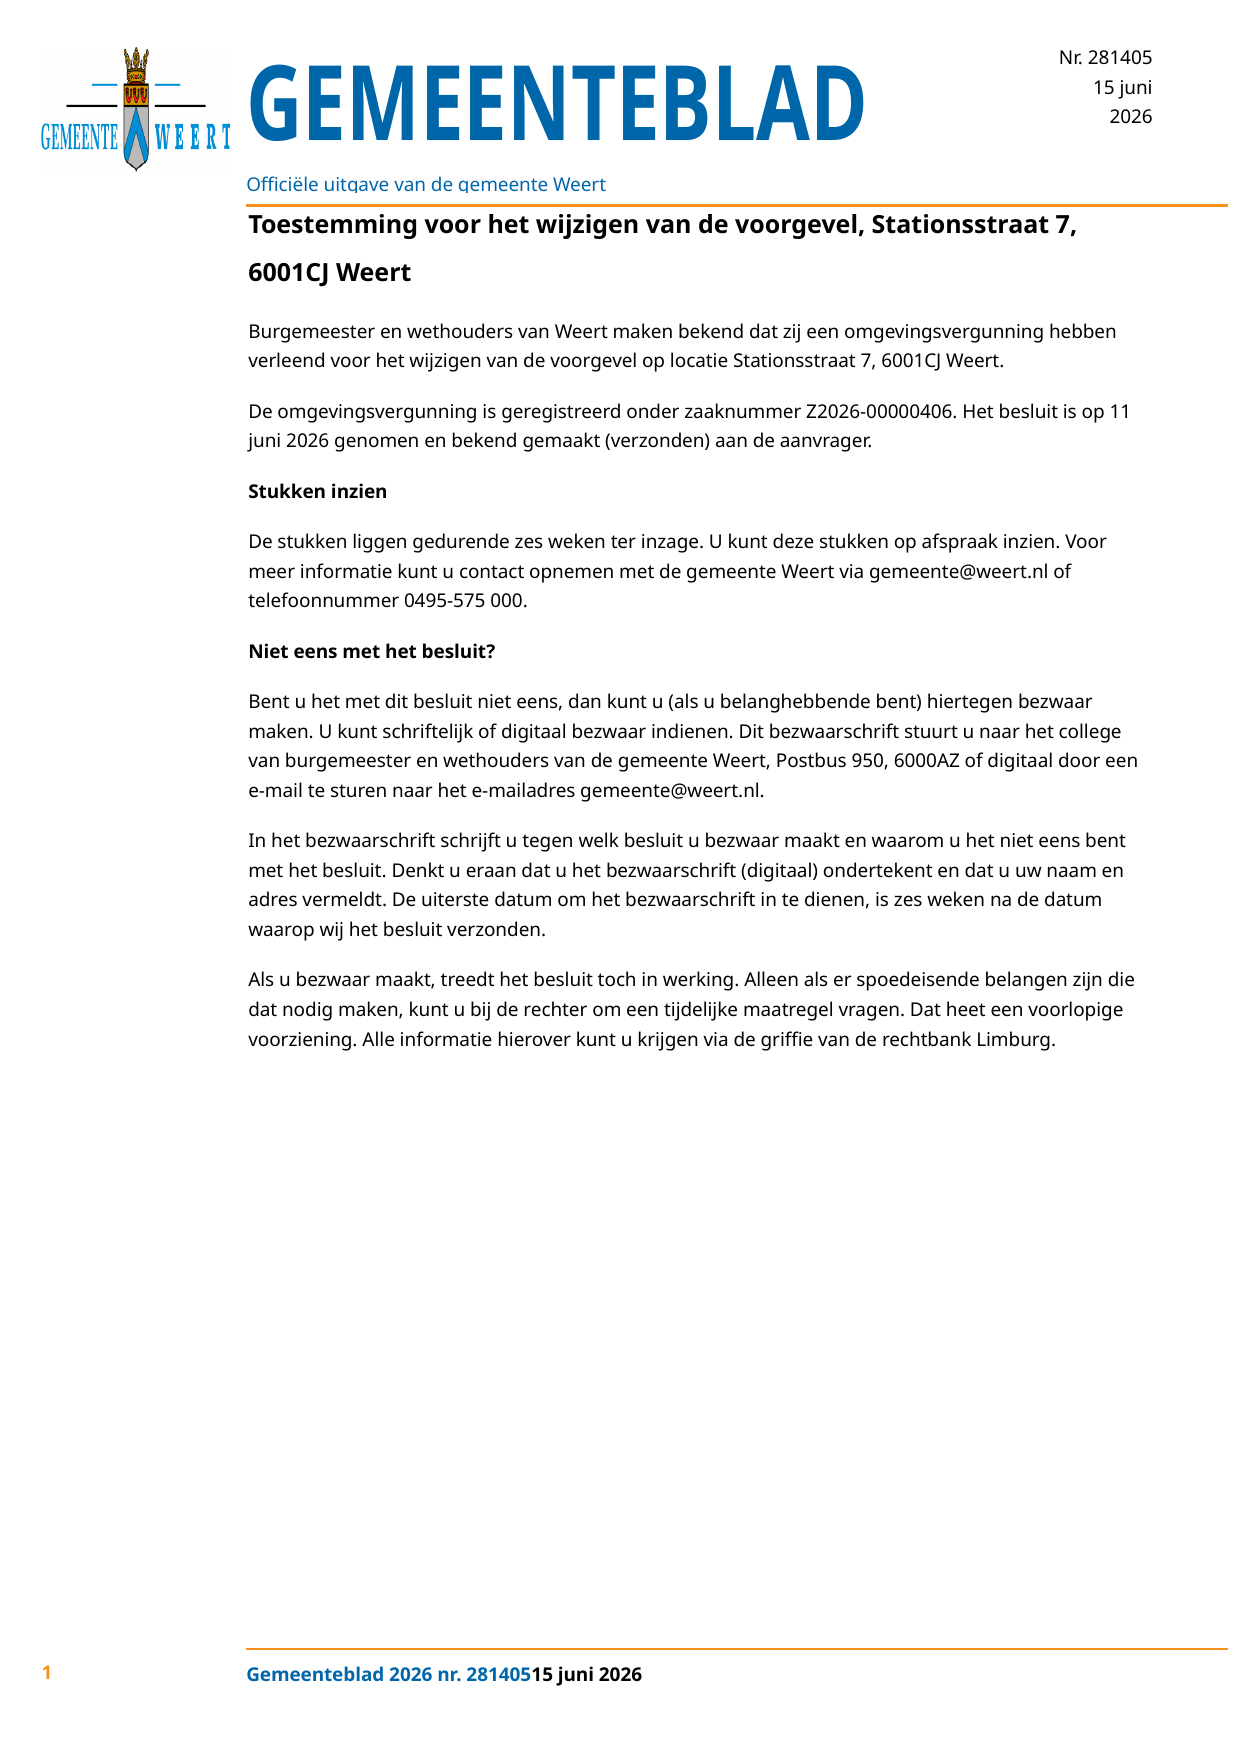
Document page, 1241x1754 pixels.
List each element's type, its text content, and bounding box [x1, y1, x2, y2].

picture [41, 47, 231, 172]
text Stukken inzien [248, 478, 1152, 504]
text Bent u het met dit besluit niet eens, dan kunt u (als u belanghebbende bent) hiertegen bezwaar maken. U kunt schriftelijk of digitaal bezwaar indienen. Dit bezwaarschrift stuurt u naar het college van burgemeester en wethouders van de gemeente Weert, Postbus 950, 6000AZ of digitaal door een e-mail te sturen naar het e-mailadres gemeente@weert.nl. [248, 688, 1152, 803]
text De stukken liggen gedurende zes weken ter inzage. U kunt deze stukken op afspraak inzien. Voor meer informatie kunt u contact opnemen met de gemeente Weert via gemeente@weert.nl of telefoonnummer 0495-575 000. [248, 528, 1152, 613]
text De omgevingsvergunning is geregistreerd onder zaaknummer Z2026-00000406. Het besluit is op 11 juni 2026 genomen en bekend gemaakt (verzonden) aan de aanvrager. [248, 398, 1152, 453]
text Burgemeester en wethouders van Weert maken bekend dat zij een omgevingsvergunning hebben verleend voor het wijzigen van de voorgevel op locatie Stationsstraat 7, 6001CJ Weert. [248, 318, 1152, 373]
text Toestemming voor het wijzigen van de voorgevel, Stationsstraat 7, 6001CJ Weert [248, 207, 1152, 288]
text In het bezwaarschrift schrijft u tegen welk besluit u bezwaar maakt en waarom u het niet eens bent met het besluit. Denkt u eraan dat u het bezwaarschrift (digitaal) ondertekent en dat u uw naam en adres vermeldt. De uiterste datum om het bezwaarschrift in te dienen, is zes weken na de datum waarop wij het besluit verzonden. [248, 827, 1152, 942]
text Als u bezwaar maakt, treedt het besluit toch in werking. Alleen als er spoedeisende belangen zijn die dat nodig maken, kunt u bij de rechter om een tijdelijke maatregel vragen. Dat heet een voorlopige voorziening. Alle informatie hierover kunt u krijgen via de griffie van de rechtbank Limburg. [248, 967, 1152, 1052]
text Niet eens met het besluit? [248, 638, 1152, 664]
